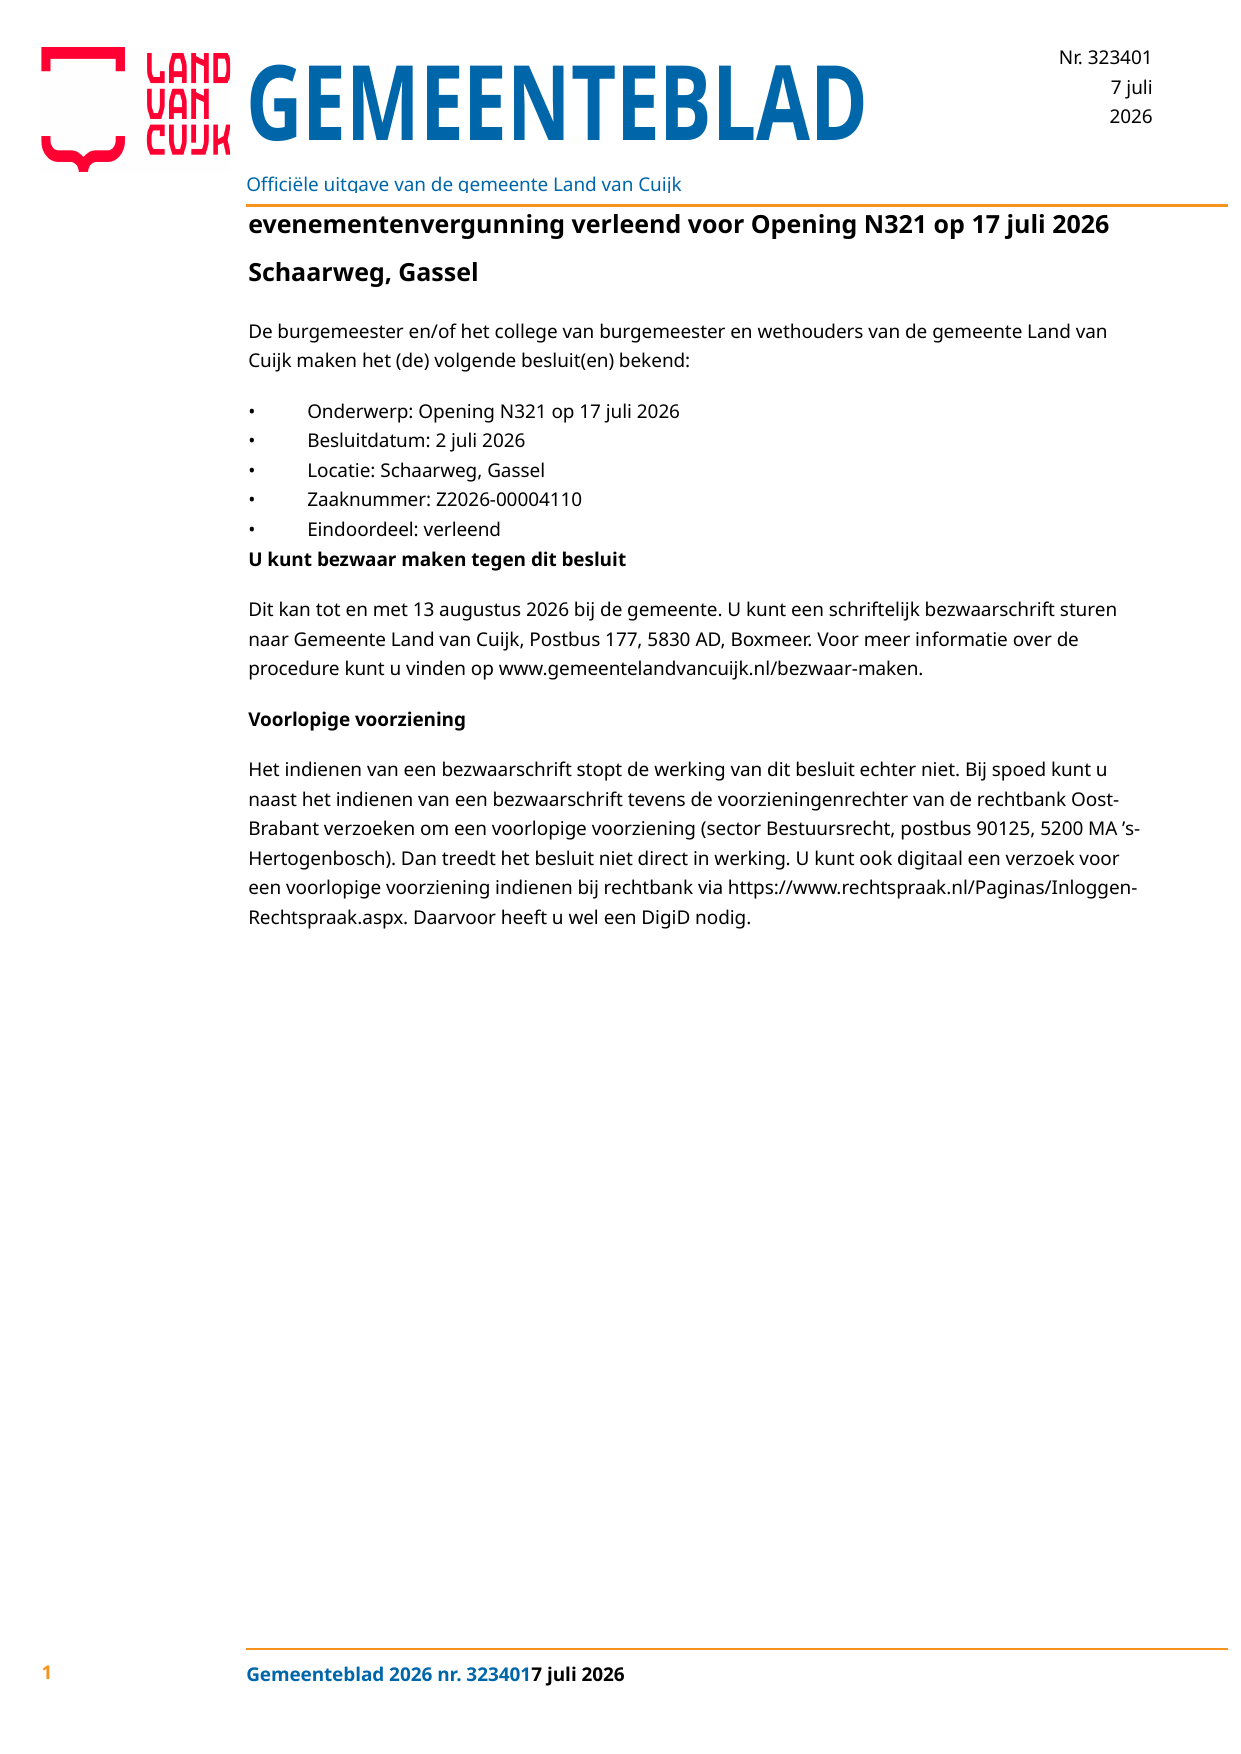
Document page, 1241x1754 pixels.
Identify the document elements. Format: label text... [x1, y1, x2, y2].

picture [41, 47, 231, 172]
text evenementenvergunning verleend voor Opening N321 op 17 juli 2026 Schaarweg, Gassel [248, 207, 1152, 288]
list Onderwerp: Opening N321 op 17 juli 2026 [248, 398, 1152, 424]
list Besluitdatum: 2 juli 2026 [248, 427, 1152, 453]
list Zaaknummer: Z2026-00004110 [248, 487, 1152, 512]
text De burgemeester en/of het college van burgemeester en wethouders van de gemeente Land van Cuijk maken het (de) volgende besluit(en) bekend: [248, 318, 1152, 373]
text Dit kan tot en met 13 augustus 2026 bij de gemeente. U kunt een schriftelijk bezwaarschrift sturen naar Gemeente Land van Cuijk, Postbus 177, 5830 AD, Boxmeer. Voor meer informatie over de procedure kunt u vinden op www.gemeentelandvancuijk.nl/bezwaar-maken. [248, 596, 1152, 681]
text U kunt bezwaar maken tegen dit besluit [248, 546, 1152, 572]
text Voorlopige voorziening [248, 706, 1152, 732]
list Locatie: Schaarweg, Gassel [248, 457, 1152, 483]
list Eindoordeel: verleend [248, 516, 1152, 542]
text Het indienen van een bezwaarschrift stopt de werking van dit besluit echter niet. Bij spoed kunt u naast het indienen van een bezwaarschrift tevens de voorzieningenrechter van de rechtbank Oost-Brabant verzoeken om een voorlopige voorziening (sector Bestuursrecht, postbus 90125, 5200 MA ’s-Hertogenbosch). Dan treedt het besluit niet direct in werking. U kunt ook digitaal een verzoek voor een voorlopige voorziening indienen bij rechtbank via https://www.rechtspraak.nl/Paginas/Inloggen-Rechtspraak.aspx. Daarvoor heeft u wel een DigiD nodig. [248, 756, 1152, 930]
